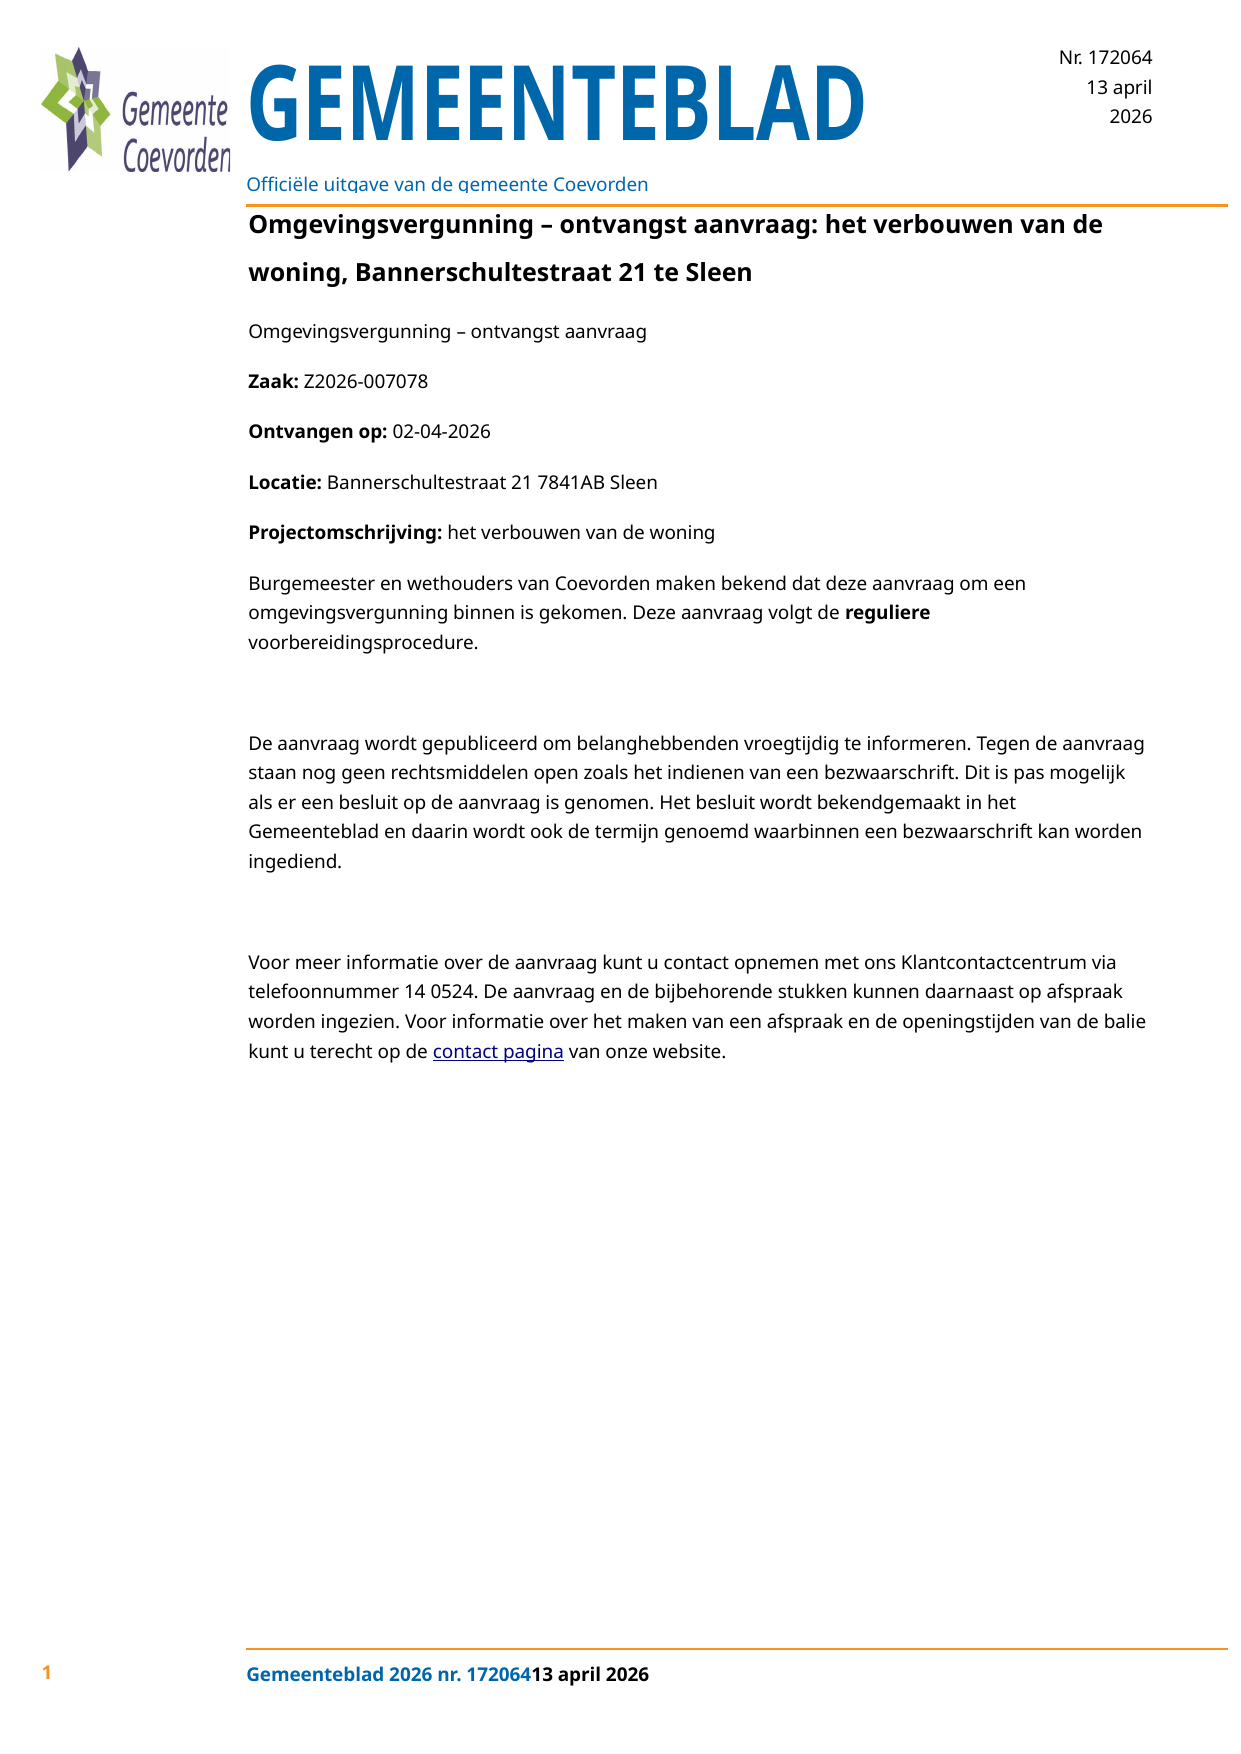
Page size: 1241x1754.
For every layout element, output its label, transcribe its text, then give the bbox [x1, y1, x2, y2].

picture [41, 47, 231, 172]
text Voor meer informatie over de aanvraag kunt u contact opnemen met ons Klantcontactcentrum via telefoonnummer 14 0524. De aanvraag en de bijbehorende stukken kunnen daarnaast op afspraak worden ingezien. Voor informatie over het maken van een afspraak en de openingstijden van de balie kunt u terecht op de contact pagina van onze website. [248, 949, 1152, 1064]
text Zaak: Z2026-007078 [248, 368, 1152, 394]
text Omgevingsvergunning – ontvangst aanvraag: het verbouwen van de woning, Bannerschultestraat 21 te Sleen [248, 207, 1152, 288]
text Projectomschrijving: het verbouwen van de woning [248, 519, 1152, 545]
text Locatie: Bannerschultestraat 21 7841AB Sleen [248, 469, 1152, 495]
text De aanvraag wordt gepubliceerd om belanghebbenden vroegtijdig te informeren. Tegen de aanvraag staan nog geen rechtsmiddelen open zoals het indienen van een bezwaarschrift. Dit is pas mogelijk als er een besluit op de aanvraag is genomen. Het besluit wordt bekendgemaakt in het Gemeenteblad en daarin wordt ook de termijn genoemd waarbinnen een bezwaarschrift kan worden ingediend. [248, 730, 1152, 874]
text Ontvangen op: 02-04-2026 [248, 419, 1152, 444]
text Omgevingsvergunning – ontvangst aanvraag [248, 318, 1152, 344]
text Burgemeester en wethouders van Coevorden maken bekend dat deze aanvraag om een omgevingsvergunning binnen is gekomen. Deze aanvraag volgt de reguliere voorbereidingsprocedure. [248, 570, 1152, 655]
